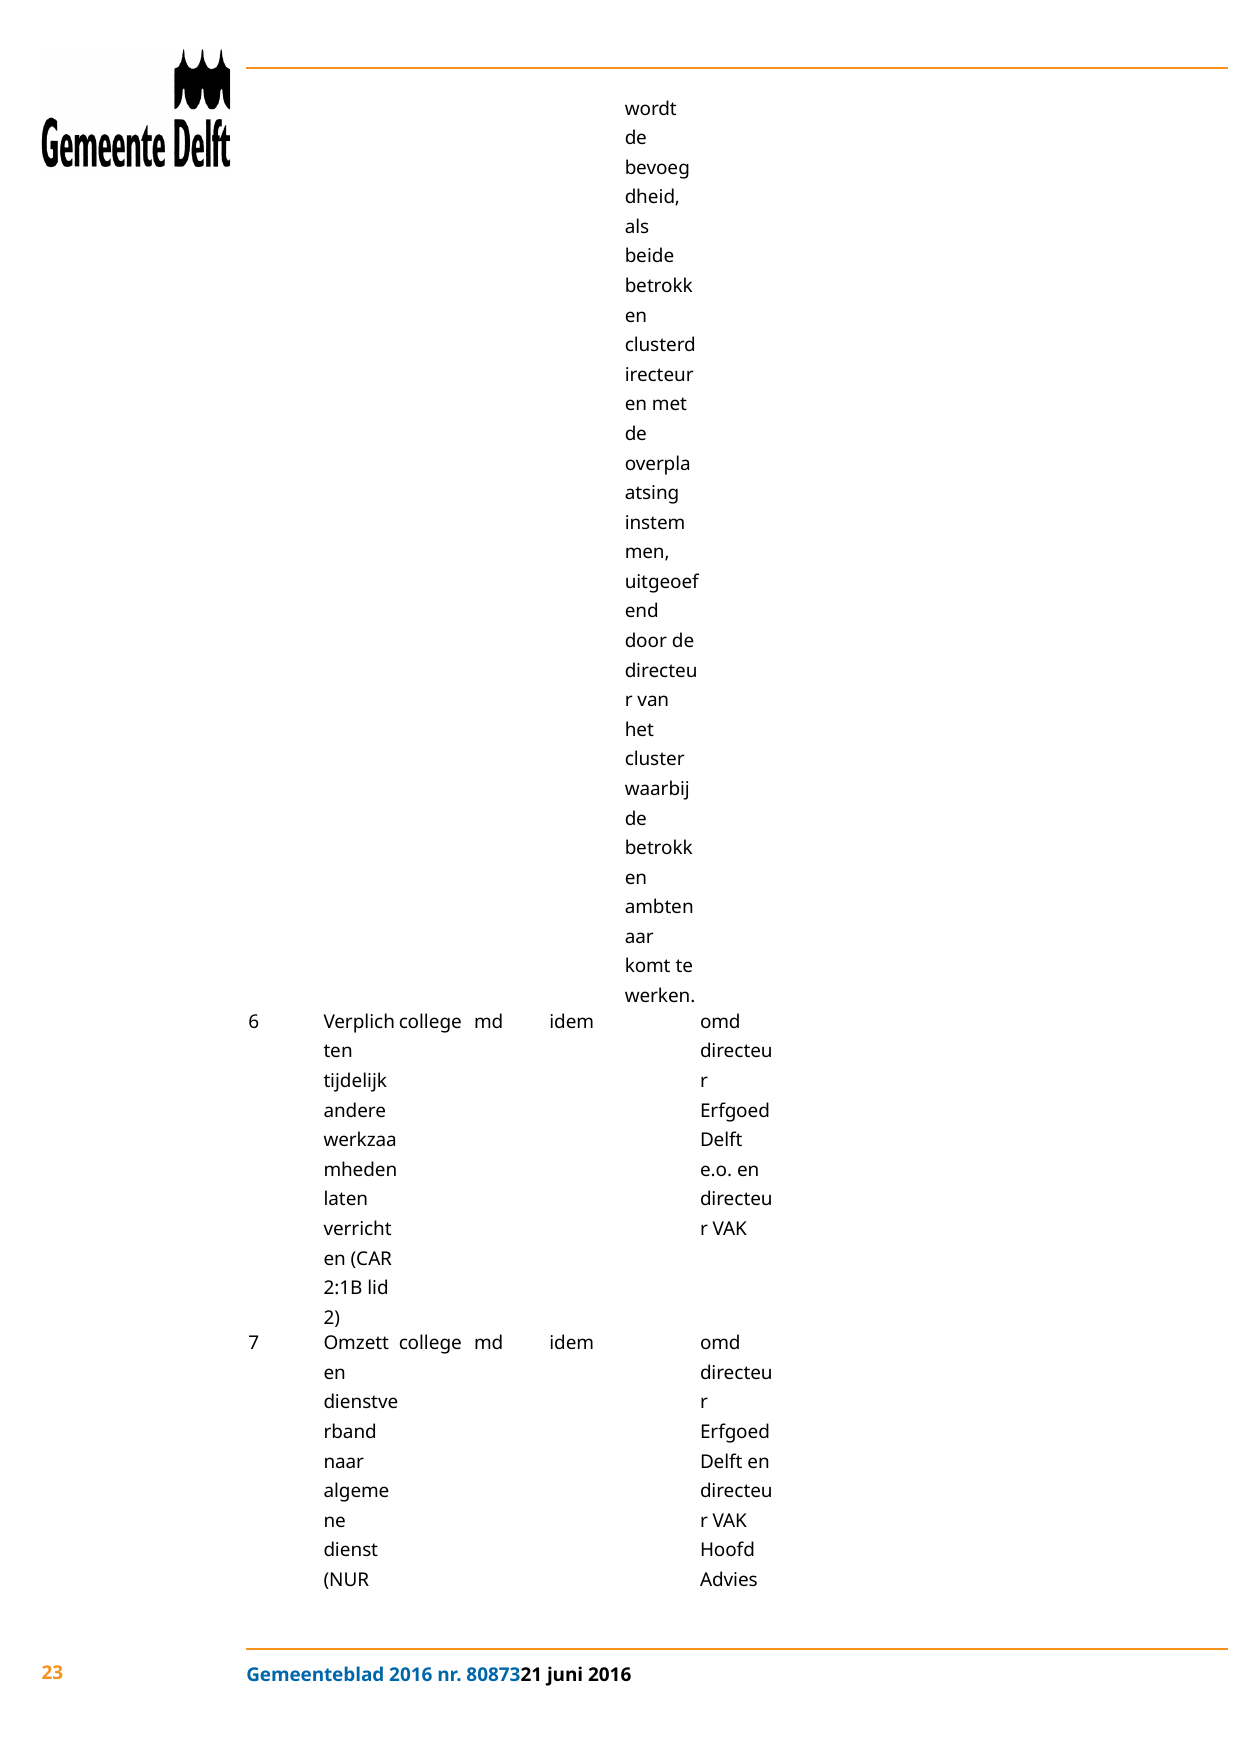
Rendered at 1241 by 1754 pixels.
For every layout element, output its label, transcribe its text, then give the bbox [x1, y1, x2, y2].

table_cell [399, 95, 474, 1008]
table_cell md [474, 1008, 549, 1329]
table_cell Omzetten dienstverband naar algemene dienst (NUR [323, 1330, 398, 1592]
picture [41, 47, 231, 172]
table_cell md [474, 1330, 549, 1592]
table_cell omd directeur Erfgoed Delft e.o. en directeur VAK [700, 1008, 775, 1329]
table_cell 7 [248, 1330, 323, 1592]
table_cell [323, 95, 398, 1008]
table_cell Verplichten tijdelijk andere werkzaamheden laten verrichten (CAR 2:1B lid 2) [323, 1008, 398, 1329]
table_cell [248, 95, 323, 1008]
table_cell idem [549, 1330, 624, 1592]
table_cell [775, 1008, 850, 1329]
table_cell [625, 1008, 700, 1329]
table_cell wordt de bevoegdheid, als beide betrokken clusterdirecteuren met de overplaatsing instemmen, uitgeoefend door de directeur van het cluster waarbij de betrokken ambtenaar komt te werken. [625, 95, 700, 1008]
table_cell college [399, 1330, 474, 1592]
table_cell omd directeur Erfgoed Delft en directeur VAK Hoofd Advies [700, 1330, 775, 1592]
table_cell [549, 95, 624, 1008]
table_cell college [399, 1008, 474, 1329]
table_cell [625, 1330, 700, 1592]
table_cell [775, 95, 850, 1008]
table_cell [474, 95, 549, 1008]
table_cell [775, 1330, 850, 1592]
table_cell idem [549, 1008, 624, 1329]
table_cell 6 [248, 1008, 323, 1329]
table_cell [700, 95, 775, 1008]
